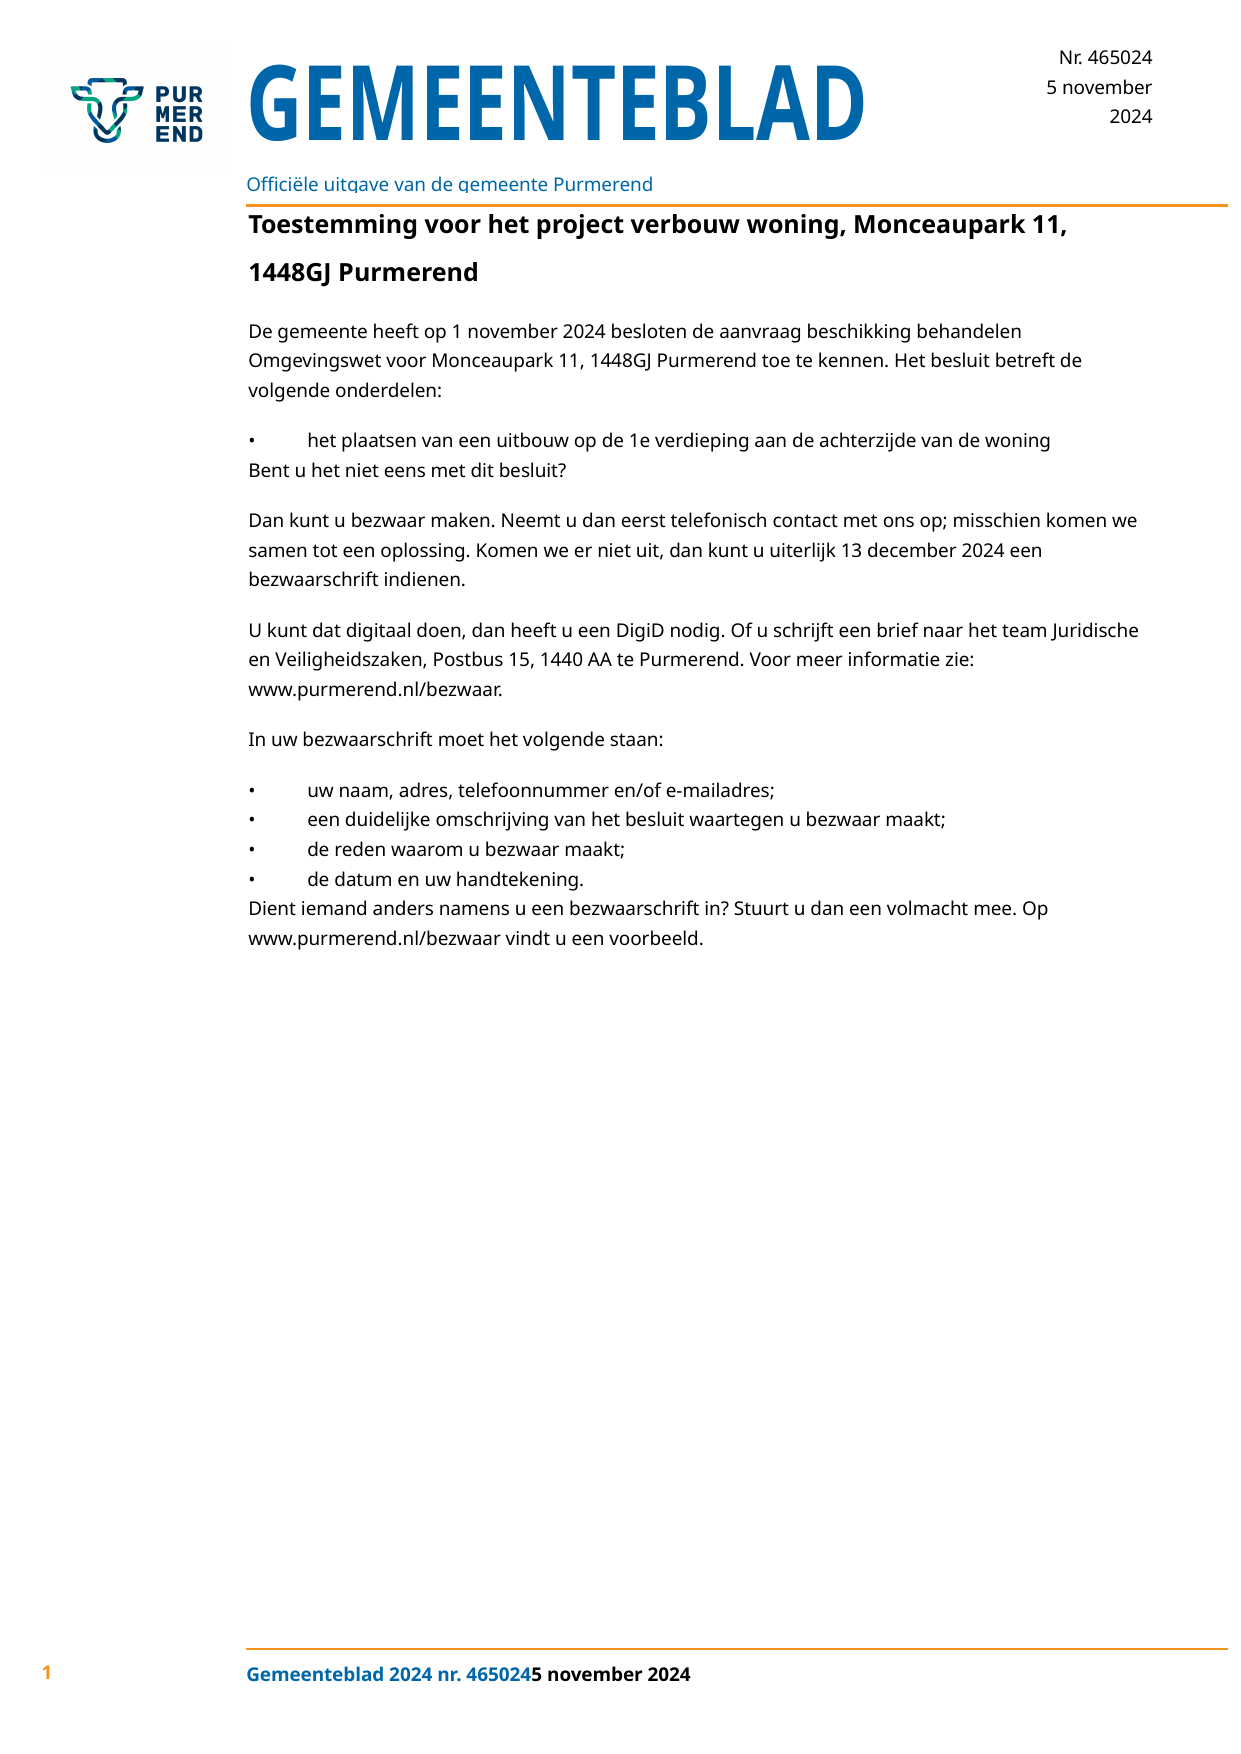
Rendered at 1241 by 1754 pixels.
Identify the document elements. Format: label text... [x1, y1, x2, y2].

text Dan kunt u bezwaar maken. Neemt u dan eerst telefonisch contact met ons op; misschien komen we samen tot een oplossing. Komen we er niet uit, dan kunt u uiterlijk 13 december 2024 een bezwaarschrift indienen. [248, 507, 1152, 592]
list de reden waarom u bezwaar maakt; [248, 836, 1152, 862]
text Dient iemand anders namens u een bezwaarschrift in? Stuurt u dan een volmacht mee. Op www.purmerend.nl/bezwaar vindt u een voorbeeld. [248, 895, 1152, 951]
text Toestemming voor het project verbouw woning, Monceaupark 11, 1448GJ Purmerend [248, 207, 1152, 288]
text U kunt dat digitaal doen, dan heeft u een DigiD nodig. Of u schrijft een brief naar het team Juridische en Veiligheidszaken, Postbus 15, 1440 AA te Purmerend. Voor meer informatie zie: www.purmerend.nl/bezwaar. [248, 617, 1152, 702]
list het plaatsen van een uitbouw op de 1e verdieping aan de achterzijde van de woning [248, 427, 1152, 453]
text De gemeente heeft op 1 november 2024 besloten de aanvraag beschikking behandelen Omgevingswet voor Monceaupark 11, 1448GJ Purmerend toe te kennen. Het besluit betreft de volgende onderdelen: [248, 318, 1152, 403]
list uw naam, adres, telefoonnummer en/of e-mailadres; [248, 777, 1152, 803]
picture [41, 47, 231, 172]
list de datum en uw handtekening. [248, 866, 1152, 892]
text In uw bezwaarschrift moet het volgende staan: [248, 727, 1152, 752]
text Bent u het niet eens met dit besluit? [248, 457, 1152, 483]
list een duidelijke omschrijving van het besluit waartegen u bezwaar maakt; [248, 807, 1152, 832]
